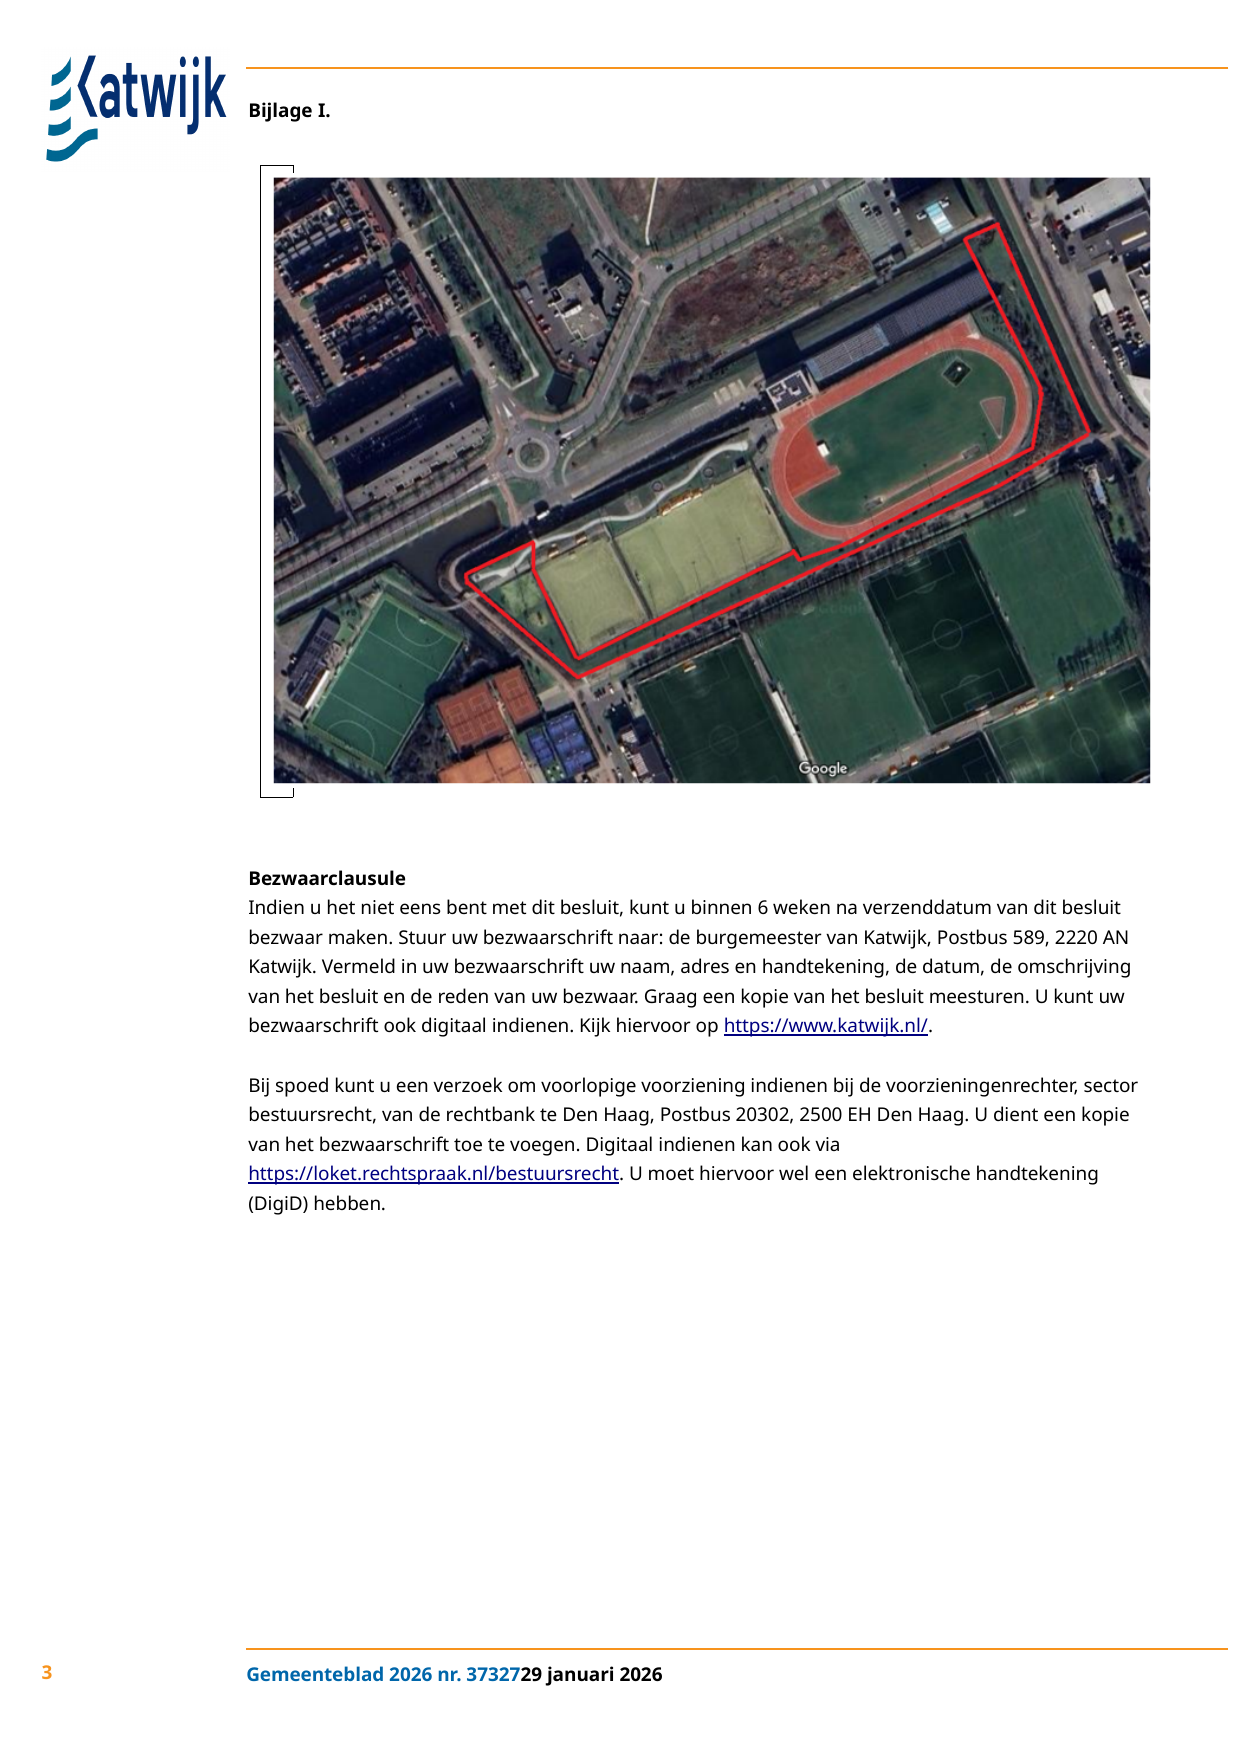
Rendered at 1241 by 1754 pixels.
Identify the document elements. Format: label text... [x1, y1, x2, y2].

picture [41, 47, 231, 172]
text Bij spoed kunt u een verzoek om voorlopige voorziening indienen bij de voorzieningenrechter, sector bestuursrecht, van de rechtbank te Den Haag, Postbus 20302, 2500 EH Den Haag. U dient een kopie van het bezwaarschrift toe te voegen. Digitaal indienen kan ook via https://loket.rechtspraak.nl/bestuursrecht. U moet hiervoor wel een elektronische handtekening (DigiD) hebben. [248, 1072, 1152, 1216]
text Bezwaarclausule [248, 865, 1152, 891]
text Indien u het niet eens bent met dit besluit, kunt u binnen 6 weken na verzenddatum van dit besluit bezwaar maken. Stuur uw bezwaarschrift naar: de burgemeester van Katwijk, Postbus 589, 2220 AN Katwijk. Vermeld in uw bezwaarschrift uw naam, adres en handtekening, de datum, de omschrijving van het besluit en de reden van uw bezwaar. Graag een kopie van het besluit meesturen. U kunt uw bezwaarschrift ook digitaal indienen. Kijk hiervoor op https://www.katwijk.nl/. [248, 894, 1152, 1038]
picture [268, 173, 1155, 788]
text Bijlage I. [248, 95, 1152, 123]
